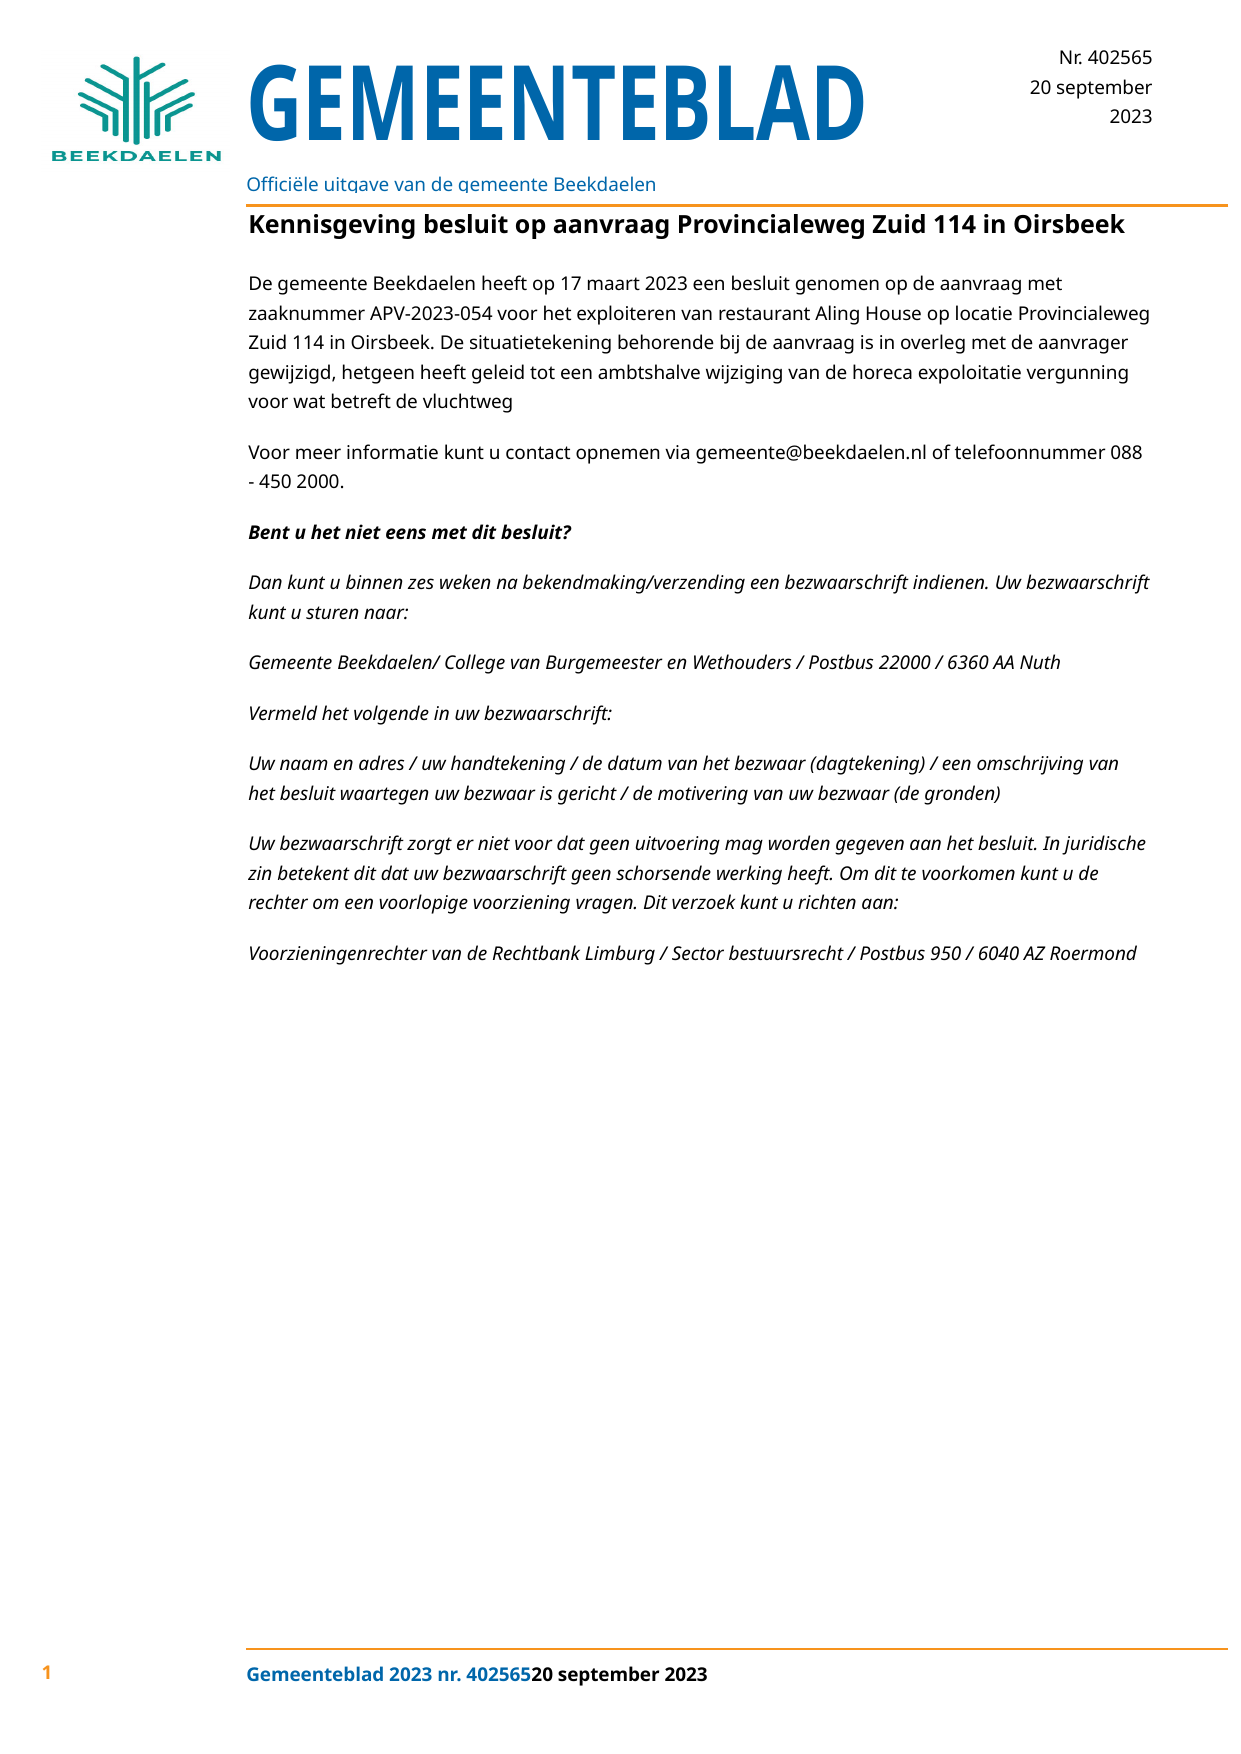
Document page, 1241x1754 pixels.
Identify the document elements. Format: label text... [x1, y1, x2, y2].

text Uw naam en adres / uw handtekening / de datum van het bezwaar (dagtekening) / een omschrijving van het besluit waartegen uw bezwaar is gericht / de motivering van uw bezwaar (de gronden) [248, 750, 1152, 806]
text De gemeente Beekdaelen heeft op 17 maart 2023 een besluit genomen op de aanvraag met zaaknummer APV-2023-054 voor het exploiteren van restaurant Aling House op locatie Provincialeweg Zuid 114 in Oirsbeek. De situatietekening behorende bij de aanvraag is in overleg met de aanvrager gewijzigd, hetgeen heeft geleid tot een ambtshalve wijziging van de horeca expoloitatie vergunning voor wat betreft de vluchtweg [248, 270, 1152, 414]
text Voor meer informatie kunt u contact opnemen via gemeente@beekdaelen.nl of telefoonnummer 088 - 450 2000. [248, 439, 1152, 494]
text Kennisgeving besluit op aanvraag Provincialeweg Zuid 114 in Oirsbeek [248, 207, 1152, 241]
picture [41, 47, 231, 172]
text Gemeente Beekdaelen/ College van Burgemeester en Wethouders / Postbus 22000 / 6360 AA Nuth [248, 649, 1152, 675]
text Bent u het niet eens met dit besluit? [248, 519, 1152, 545]
text Vermeld het volgende in uw bezwaarschrift: [248, 700, 1152, 726]
text Voorzieningenrechter van de Rechtbank Limburg / Sector bestuursrecht / Postbus 950 / 6040 AZ Roermond [248, 940, 1152, 966]
text Uw bezwaarschrift zorgt er niet voor dat geen uitvoering mag worden gegeven aan het besluit. In juridische zin betekent dit dat uw bezwaarschrift geen schorsende werking heeft. Om dit te voorkomen kunt u de rechter om een voorlopige voorziening vragen. Dit verzoek kunt u richten aan: [248, 830, 1152, 915]
text Dan kunt u binnen zes weken na bekendmaking/verzending een bezwaarschrift indienen. Uw bezwaarschrift kunt u sturen naar: [248, 569, 1152, 625]
